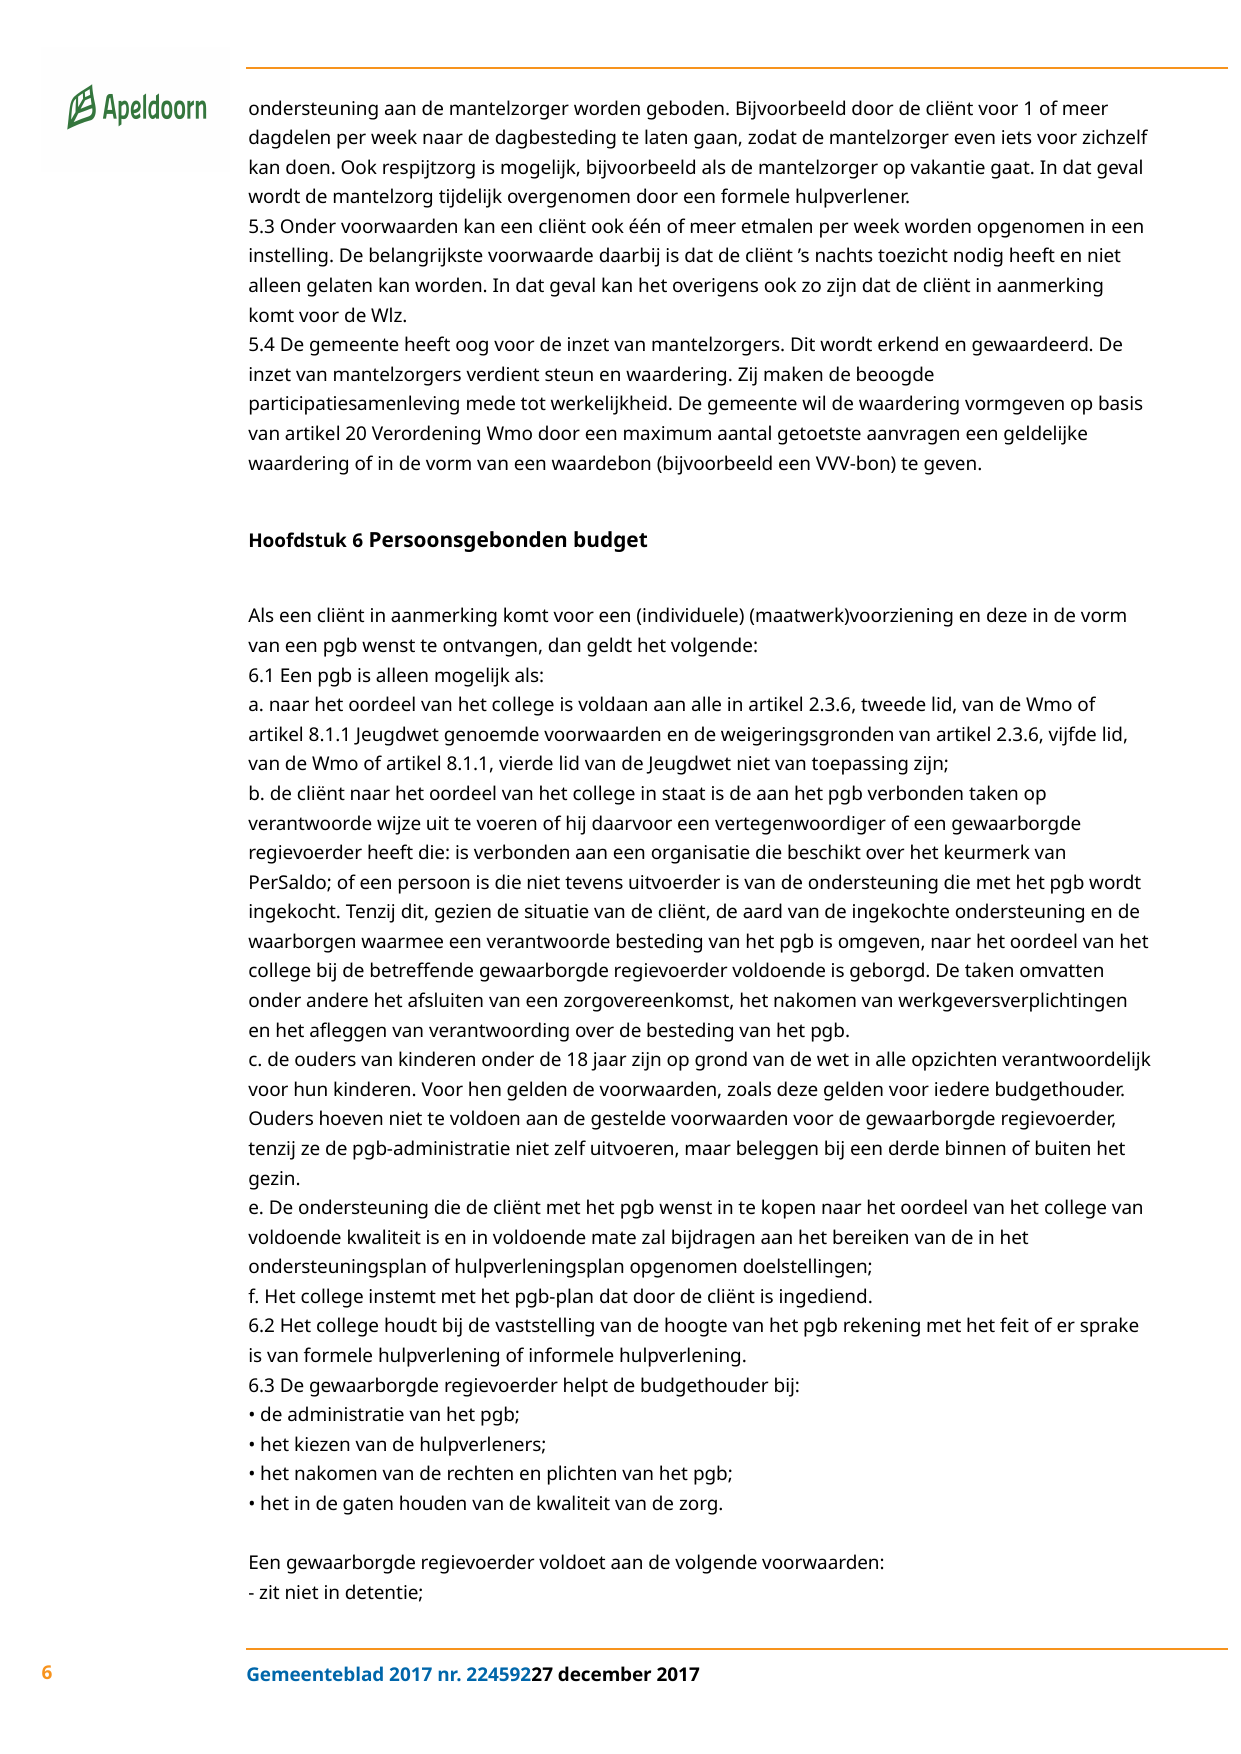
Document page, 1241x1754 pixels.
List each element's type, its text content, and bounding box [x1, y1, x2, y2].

text • de administratie van het pgb; [248, 1401, 1152, 1427]
text b. de cliënt naar het oordeel van het college in staat is de aan het pgb verbonden taken op verantwoorde wijze uit te voeren of hij daarvoor een vertegenwoordiger of een gewaarborgde regievoerder heeft die: is verbonden aan een organisatie die beschikt over het keurmerk van PerSaldo; of een persoon is die niet tevens uitvoerder is van de ondersteuning die met het pgb wordt ingekocht. Tenzij dit, gezien de situatie van de cliënt, de aard van de ingekochte ondersteuning en de waarborgen waarmee een verantwoorde besteding van het pgb is omgeven, naar het oordeel van het college bij de betreffende gewaarborgde regievoerder voldoende is geborgd. De taken omvatten onder andere het afsluiten van een zorgovereenkomst, het nakomen van werkgeversverplichtingen en het afleggen van verantwoording over de besteding van het pgb. [248, 780, 1152, 1043]
text 6.1 Een pgb is alleen mogelijk als: [248, 662, 1152, 688]
text Hoofdstuk 6 Persoonsgebonden budget [248, 525, 1152, 553]
text a. naar het oordeel van het college is voldaan aan alle in artikel 2.3.6, tweede lid, van de Wmo of artikel 8.1.1 Jeugdwet genoemde voorwaarden en de weigeringsgronden van artikel 2.3.6, vijfde lid, van de Wmo of artikel 8.1.1, vierde lid van de Jeugdwet niet van toepassing zijn; [248, 691, 1152, 776]
text e. De ondersteuning die de cliënt met het pgb wenst in te kopen naar het oordeel van het college van voldoende kwaliteit is en in voldoende mate zal bijdragen aan het bereiken van de in het ondersteuningsplan of hulpverleningsplan opgenomen doelstellingen; [248, 1194, 1152, 1279]
text f. Het college instemt met het pgb-plan dat door de cliënt is ingediend. [248, 1283, 1152, 1309]
text 6.3 De gewaarborgde regievoerder helpt de budgethouder bij: [248, 1372, 1152, 1398]
text - zit niet in detentie; [248, 1579, 1152, 1605]
text • het nakomen van de rechten en plichten van het pgb; [248, 1461, 1152, 1486]
text 5.3 Onder voorwaarden kan een cliënt ook één of meer etmalen per week worden opgenomen in een instelling. De belangrijkste voorwaarde daarbij is dat de cliënt ’s nachts toezicht nodig heeft en niet alleen gelaten kan worden. In dat geval kan het overigens ook zo zijn dat de cliënt in aanmerking komt voor de Wlz. [248, 213, 1152, 328]
text • het kiezen van de hulpverleners; [248, 1431, 1152, 1457]
text Een gewaarborgde regievoerder voldoet aan de volgende voorwaarden: [248, 1549, 1152, 1575]
text c. de ouders van kinderen onder de 18 jaar zijn op grond van de wet in alle opzichten verantwoordelijk voor hun kinderen. Voor hen gelden de voorwaarden, zoals deze gelden voor iedere budgethouder. Ouders hoeven niet te voldoen aan de gestelde voorwaarden voor de gewaarborgde regievoerder, tenzij ze de pgb-administratie niet zelf uitvoeren, maar beleggen bij een derde binnen of buiten het gezin. [248, 1046, 1152, 1191]
text 5.4 De gemeente heeft oog voor de inzet van mantelzorgers. Dit wordt erkend en gewaardeerd. De inzet van mantelzorgers verdient steun en waardering. Zij maken de beoogde participatiesamenleving mede tot werkelijkheid. De gemeente wil de waardering vormgeven op basis van artikel 20 Verordening Wmo door een maximum aantal getoetste aanvragen een geldelijke waardering of in de vorm van een waardebon (bijvoorbeeld een VVV-bon) te geven. [248, 331, 1152, 476]
text Als een cliënt in aanmerking komt voor een (individuele) (maatwerk)voorziening en deze in de vorm van een pgb wenst te ontvangen, dan geldt het volgende: [248, 603, 1152, 658]
text ondersteuning aan de mantelzorger worden geboden. Bijvoorbeeld door de cliënt voor 1 of meer dagdelen per week naar de dagbesteding te laten gaan, zodat de mantelzorger even iets voor zichzelf kan doen. Ook respijtzorg is mogelijk, bijvoorbeeld als de mantelzorger op vakantie gaat. In dat geval wordt de mantelzorg tijdelijk overgenomen door een formele hulpverlener. [248, 95, 1152, 209]
text 6.2 Het college houdt bij de vaststelling van de hoogte van het pgb rekening met het feit of er sprake is van formele hulpverlening of informele hulpverlening. [248, 1313, 1152, 1368]
text • het in de gaten houden van de kwaliteit van de zorg. [248, 1490, 1152, 1516]
picture [41, 47, 231, 172]
